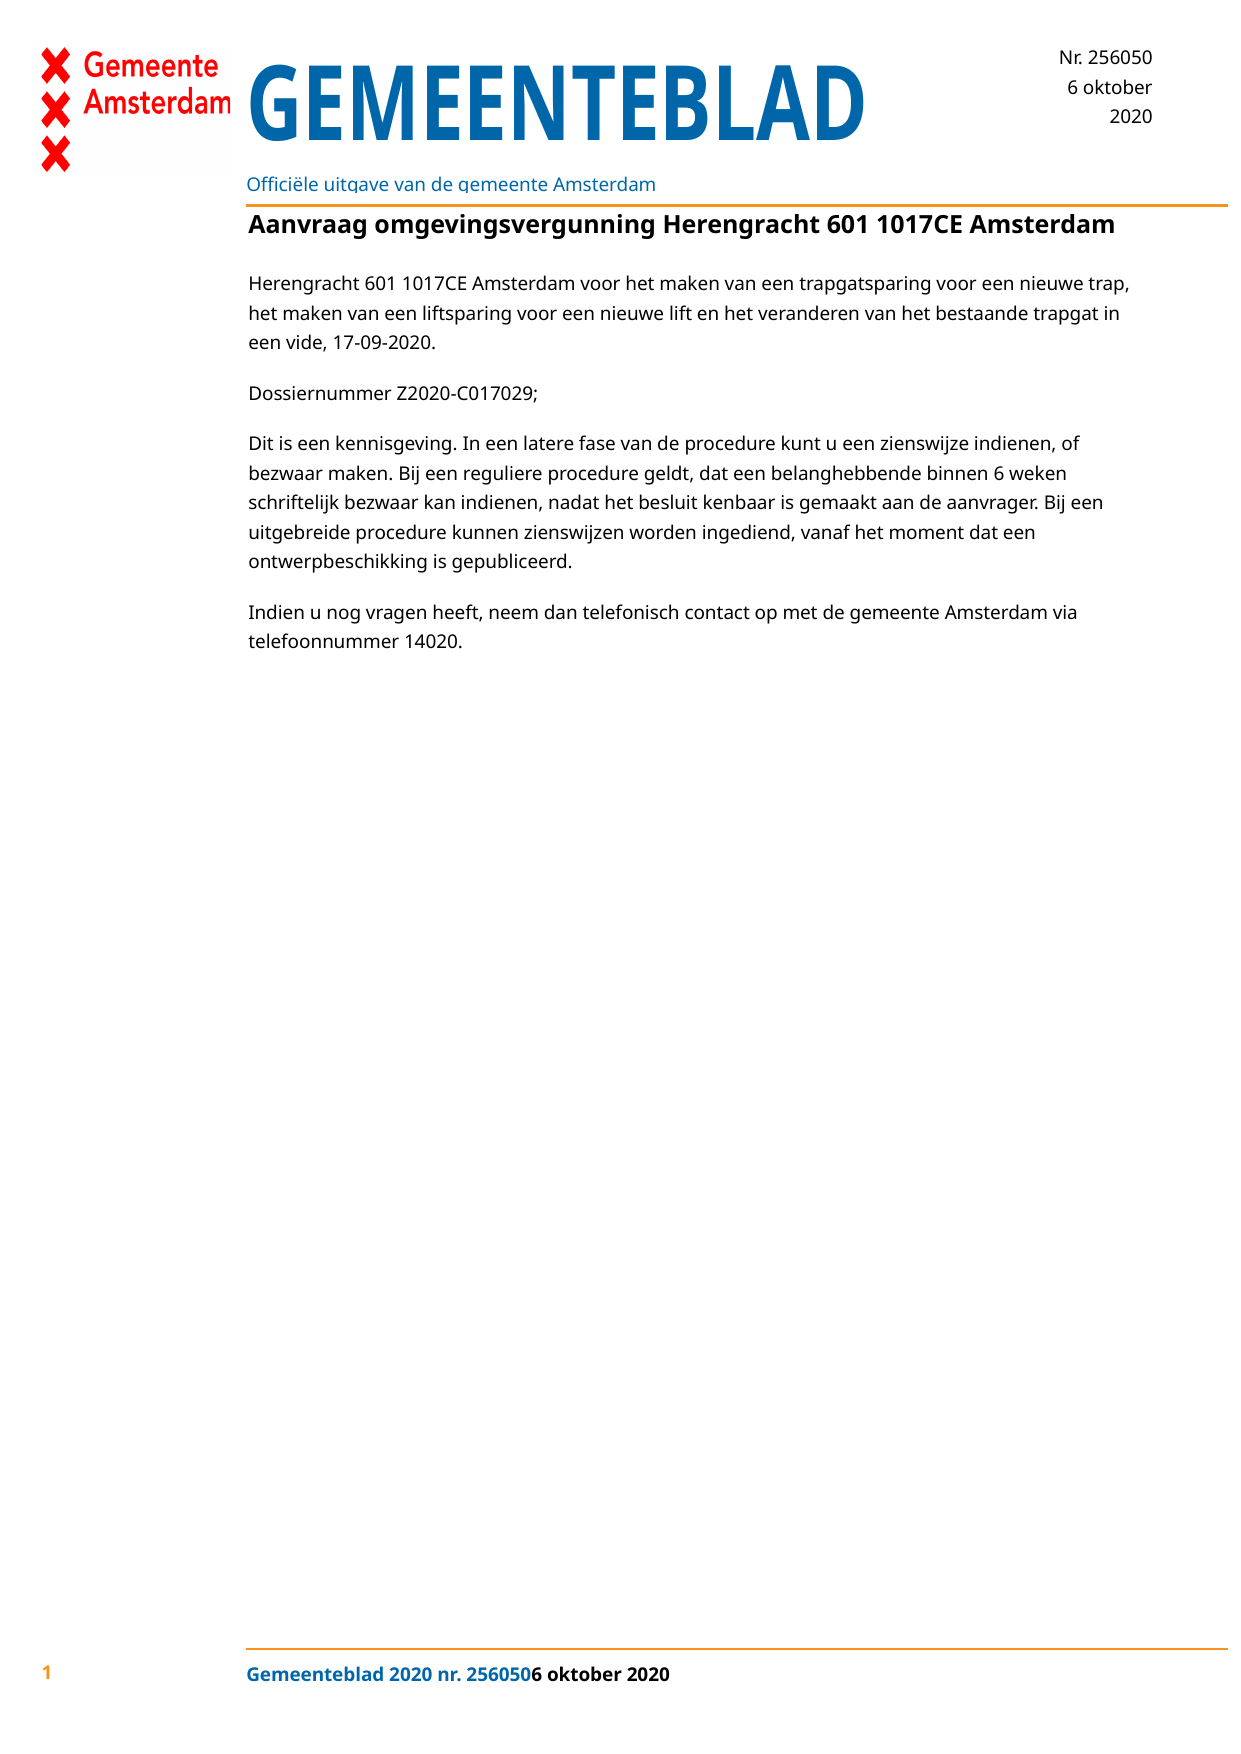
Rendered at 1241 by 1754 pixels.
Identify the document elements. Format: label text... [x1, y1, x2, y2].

text Herengracht 601 1017CE Amsterdam voor het maken van een trapgatsparing voor een nieuwe trap, het maken van een liftsparing voor een nieuwe lift en het veranderen van het bestaande trapgat in een vide, 17-09-2020. [248, 270, 1152, 355]
text Aanvraag omgevingsvergunning Herengracht 601 1017CE Amsterdam [248, 207, 1152, 241]
picture [41, 47, 231, 172]
text Dit is een kennisgeving. In een latere fase van de procedure kunt u een zienswijze indienen, of bezwaar maken. Bij een reguliere procedure geldt, dat een belanghebbende binnen 6 weken schriftelijk bezwaar kan indienen, nadat het besluit kenbaar is gemaakt aan de aanvrager. Bij een uitgebreide procedure kunnen zienswijzen worden ingediend, vanaf het moment dat een ontwerpbeschikking is gepubliceerd. [248, 430, 1152, 574]
text Dossiernummer Z2020-C017029; [248, 380, 1152, 406]
text Indien u nog vragen heeft, neem dan telefonisch contact op met de gemeente Amsterdam via telefoonnummer 14020. [248, 599, 1152, 654]
